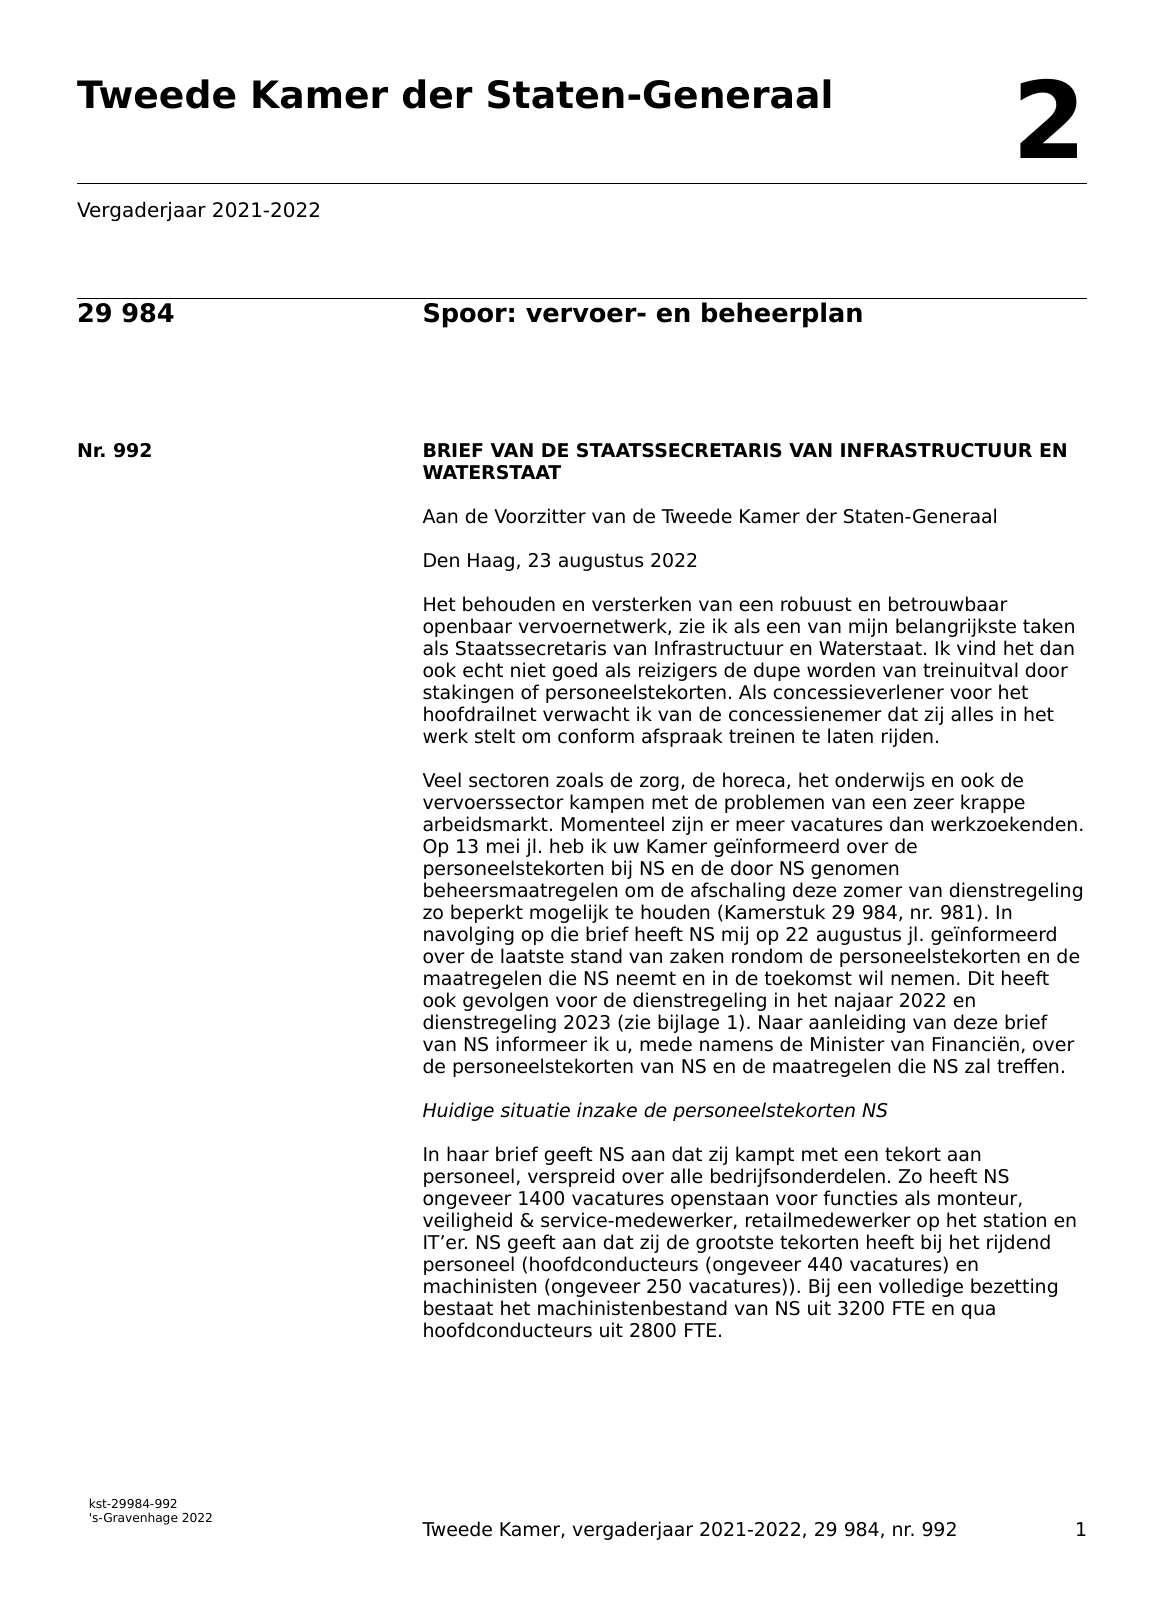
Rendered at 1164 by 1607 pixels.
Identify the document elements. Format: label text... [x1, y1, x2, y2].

text In haar brief geeft NS aan dat zij kampt met een tekort aan personeel, verspreid over alle bedrijfsonderdelen. Zo heeft NS ongeveer 1400 vacatures openstaan voor functies als monteur, veiligheid & service-medewerker, retailmedewerker op het station en IT’er. NS geeft aan dat zij de grootste tekorten heeft bij het rijdend personeel (hoofdconducteurs (ongeveer 440 vacatures) en machinisten (ongeveer 250 vacatures)). Bij een volledige bezetting bestaat het machinistenbestand van NS uit 3200 FTE en qua hoofdconducteurs uit 2800 FTE. [422, 1144, 1087, 1342]
table_cell Vergaderjaar 2021-2022 [77, 184, 1087, 298]
text Veel sectoren zoals de zorg, de horeca, het onderwijs en ook de vervoerssector kampen met de problemen van een zeer krappe arbeidsmarkt. Momenteel zijn er meer vacatures dan werkzoekenden. Op 13 mei jl. heb ik uw Kamer geïnformeerd over de personeelstekorten bij NS en de door NS genomen beheersmaatregelen om de afschaling deze zomer van dienstregeling zo beperkt mogelijk te houden (Kamerstuk 29 984, nr. 981). In navolging op die brief heeft NS mij op 22 augustus jl. geïnformeerd over de laatste stand van zaken rondom de personeelstekorten en de maatregelen die NS neemt en in de toekomst wil nemen. Dit heeft ook gevolgen voor de dienstregeling in het najaar 2022 en dienstregeling 2023 (zie bijlage 1). Naar aanleiding van deze brief van NS informeer ik u, mede namens de Minister van Financiën, over de personeelstekorten van NS en de maatregelen die NS zal treffen. [422, 770, 1087, 1078]
subtitle Huidige situatie inzake de personeelstekorten NS [422, 1100, 1087, 1122]
table_header 2 [886, 59, 1087, 183]
text 's-Gravenhage 2022 [88, 1511, 323, 1525]
text Het behouden en versterken van een robuust en betrouwbaar openbaar vervoernetwerk, zie ik als een van mijn belangrijkste taken als Staatssecretaris van Infrastructuur en Waterstaat. Ik vind het dan ook echt niet goed als reizigers de dupe worden van treinuitval door stakingen of personeelstekorten. Als concessieverlener voor het hoofdrailnet verwacht ik van de concessienemer dat zij alles in het werk stelt om conform afspraak treinen te laten rijden. [422, 594, 1087, 748]
subtitle 29 984 Spoor: vervoer- en beheerplan [77, 299, 1087, 329]
text Aan de Voorzitter van de Tweede Kamer der Staten-Generaal [422, 506, 1087, 528]
text Den Haag, 23 augustus 2022 [422, 550, 1087, 572]
table_header Tweede Kamer der Staten-Generaal [77, 59, 886, 183]
text kst-29984-992 [88, 1497, 323, 1511]
subtitle Nr. 992 BRIEF VAN DE STAATSSECRETARIS VAN INFRASTRUCTUUR EN WATERSTAAT [77, 440, 1087, 484]
